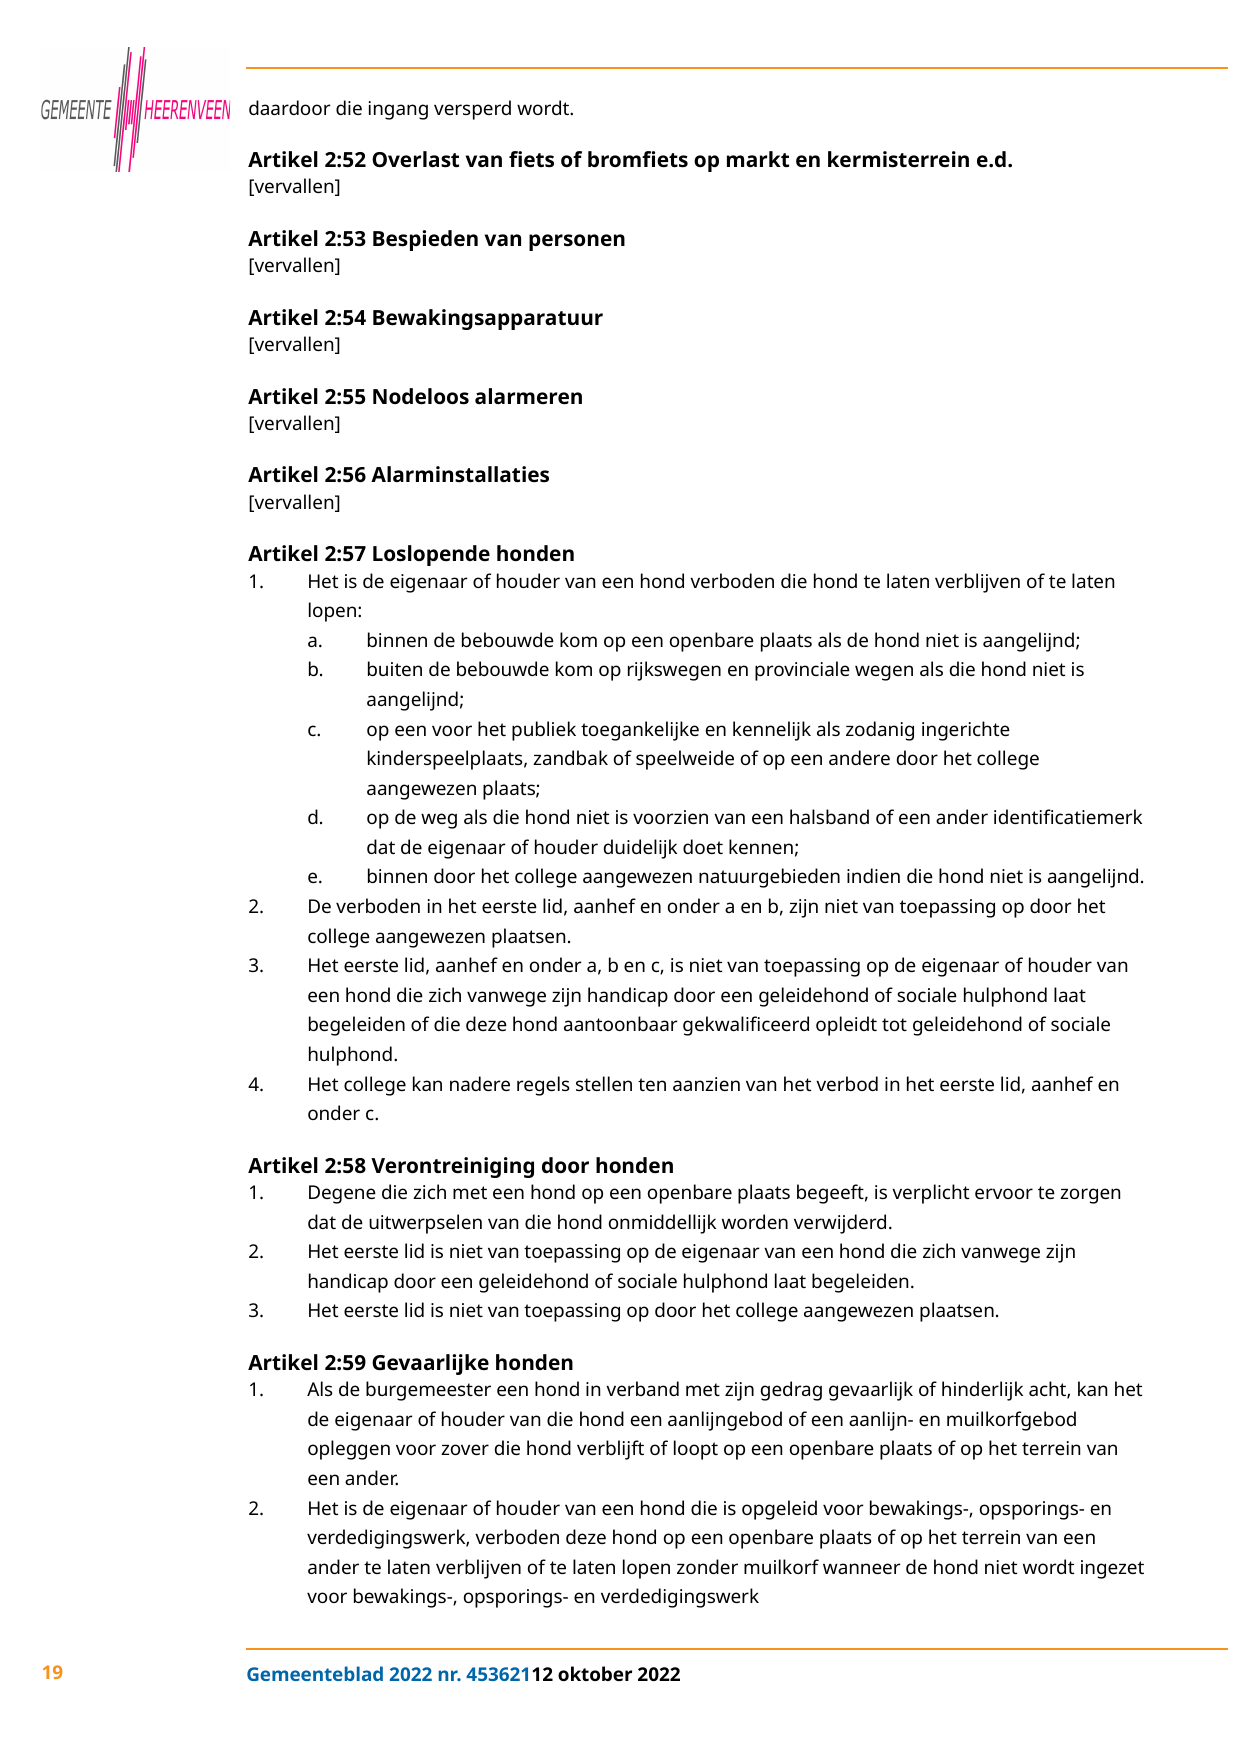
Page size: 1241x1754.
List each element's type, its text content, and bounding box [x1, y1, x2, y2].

list Het college kan nadere regels stellen ten aanzien van het verbod in het eerste lid, aanhef en onder c. [248, 1071, 1152, 1126]
list Het eerste lid is niet van toepassing op door het college aangewezen plaatsen. [248, 1298, 1152, 1323]
list op de weg als die hond niet is voorzien van een halsband of een ander identificatiemerk dat de eigenaar of houder duidelijk doet kennen; [307, 804, 1152, 860]
text Artikel 2:59 Gevaarlijke honden [248, 1348, 1152, 1376]
list buiten de bebouwde kom op rijkswegen en provinciale wegen als die hond niet is aangelijnd; [307, 657, 1152, 712]
text [vervallen] [248, 489, 1152, 515]
list Het is de eigenaar of houder van een hond die is opgeleid voor bewakings-, opsporings- en verdedigingswerk, verboden deze hond op een openbare plaats of op het terrein van een ander te laten verblijven of te laten lopen zonder muilkorf wanneer de hond niet wordt ingezet voor bewakings-, opsporings- en verdedigingswerk [248, 1495, 1152, 1609]
text [vervallen] [248, 174, 1152, 199]
text Artikel 2:58 Verontreiniging door honden [248, 1151, 1152, 1179]
list Het eerste lid is niet van toepassing op de eigenaar van een hond die zich vanwege zijn handicap door een geleidehond of sociale hulphond laat begeleiden. [248, 1238, 1152, 1294]
text Artikel 2:54 Bewakingsapparatuur [248, 303, 1152, 331]
list binnen door het college aangewezen natuurgebieden indien die hond niet is aangelijnd. [307, 864, 1152, 889]
text Artikel 2:52 Overlast van fiets of bromfiets op markt en kermisterrein e.d. [248, 145, 1152, 174]
list Als de burgemeester een hond in verband met zijn gedrag gevaarlijk of hinderlijk acht, kan het de eigenaar of houder van die hond een aanlijngebod of een aanlijn- en muilkorfgebod opleggen voor zover die hond verblijft of loopt op een openbare plaats of op het terrein van een ander. [248, 1376, 1152, 1491]
text [vervallen] [248, 252, 1152, 278]
text [vervallen] [248, 410, 1152, 436]
text [vervallen] [248, 331, 1152, 357]
list De verboden in het eerste lid, aanhef en onder a en b, zijn niet van toepassing op door het college aangewezen plaatsen. [248, 893, 1152, 949]
list op een voor het publiek toegankelijke en kennelijk als zodanig ingerichte kinderspeelplaats, zandbak of speelweide of op een andere door het college aangewezen plaats; [307, 716, 1152, 801]
text Artikel 2:56 Alarminstallaties [248, 461, 1152, 489]
text Artikel 2:57 Loslopende honden [248, 539, 1152, 568]
list Het eerste lid, aanhef en onder a, b en c, is niet van toepassing op de eigenaar of houder van een hond die zich vanwege zijn handicap door een geleidehond of sociale hulphond laat begeleiden of die deze hond aantoonbaar gekwalificeerd opleidt tot geleidehond of sociale hulphond. [248, 952, 1152, 1067]
list Degene die zich met een hond op een openbare plaats begeeft, is verplicht ervoor te zorgen dat de uitwerpselen van die hond onmiddellijk worden verwijderd. [248, 1179, 1152, 1234]
list Het is de eigenaar of houder van een hond verboden die hond te laten verblijven of te laten lopen: [248, 568, 1152, 623]
text Artikel 2:53 Bespieden van personen [248, 224, 1152, 252]
text Artikel 2:55 Nodeloos alarmeren [248, 382, 1152, 410]
picture [41, 47, 231, 172]
text daardoor die ingang versperd wordt. [248, 95, 1152, 121]
list binnen de bebouwde kom op een openbare plaats als de hond niet is aangelijnd; [307, 627, 1152, 653]
